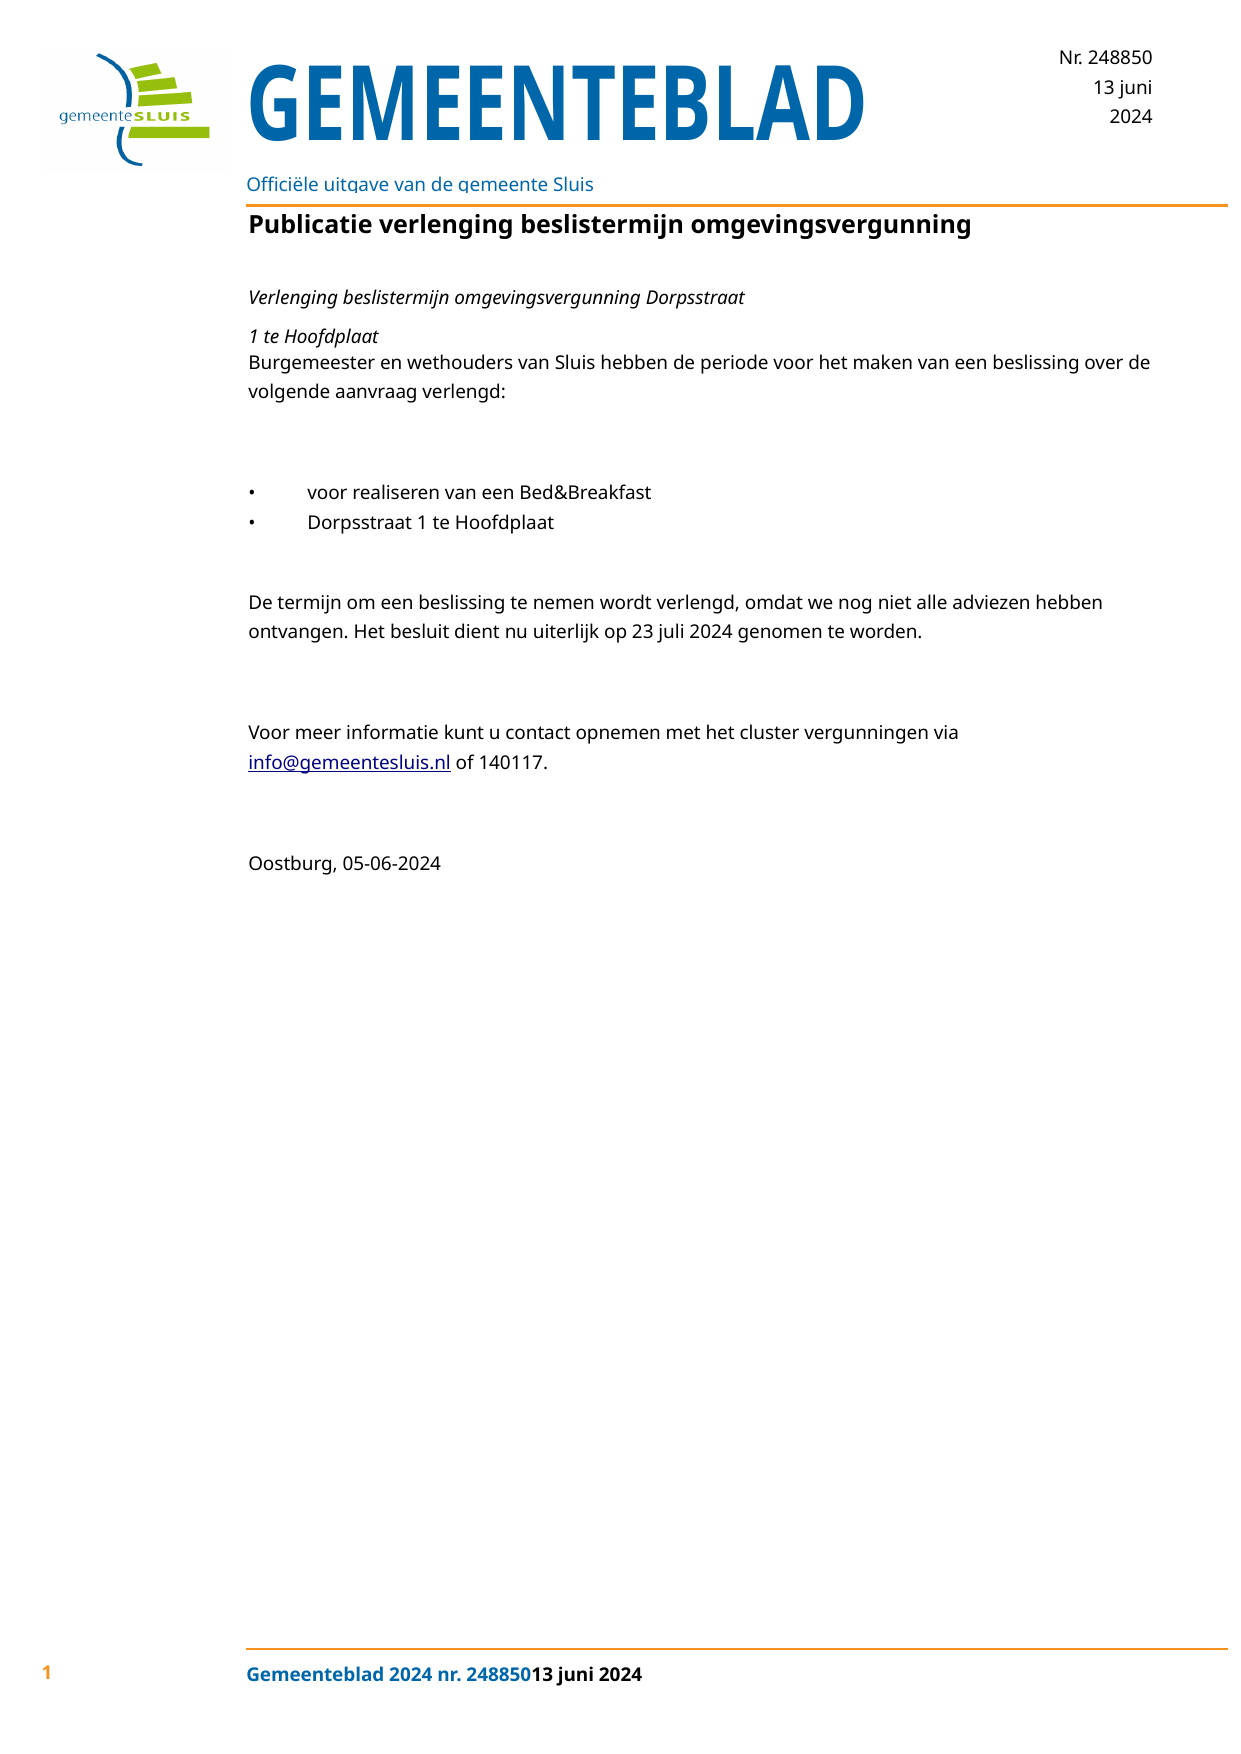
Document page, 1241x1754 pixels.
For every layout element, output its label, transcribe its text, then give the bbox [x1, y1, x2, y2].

list Dorpsstraat 1 te Hoofdplaat [248, 509, 1152, 534]
picture [41, 47, 231, 172]
text Voor meer informatie kunt u contact opnemen met het cluster vergunningen via info@gemeentesluis.nl of 140117. [248, 719, 1152, 774]
text Oostburg, 05-06-2024 [248, 850, 1152, 875]
text 1 te Hoofdplaat [248, 323, 1152, 349]
text Verlenging beslistermijn omgevingsvergunning Dorpsstraat [248, 284, 1152, 309]
text Burgemeester en wethouders van Sluis hebben de periode voor het maken van een beslissing over de volgende aanvraag verlengd: [248, 349, 1152, 404]
list voor realiseren van een Bed&Breakfast [248, 479, 1152, 505]
text De termijn om een beslissing te nemen wordt verlengd, omdat we nog niet alle adviezen hebben ontvangen. Het besluit dient nu uiterlijk op 23 juli 2024 genomen te worden. [248, 589, 1152, 644]
text Publicatie verlenging beslistermijn omgevingsvergunning [248, 207, 1152, 241]
